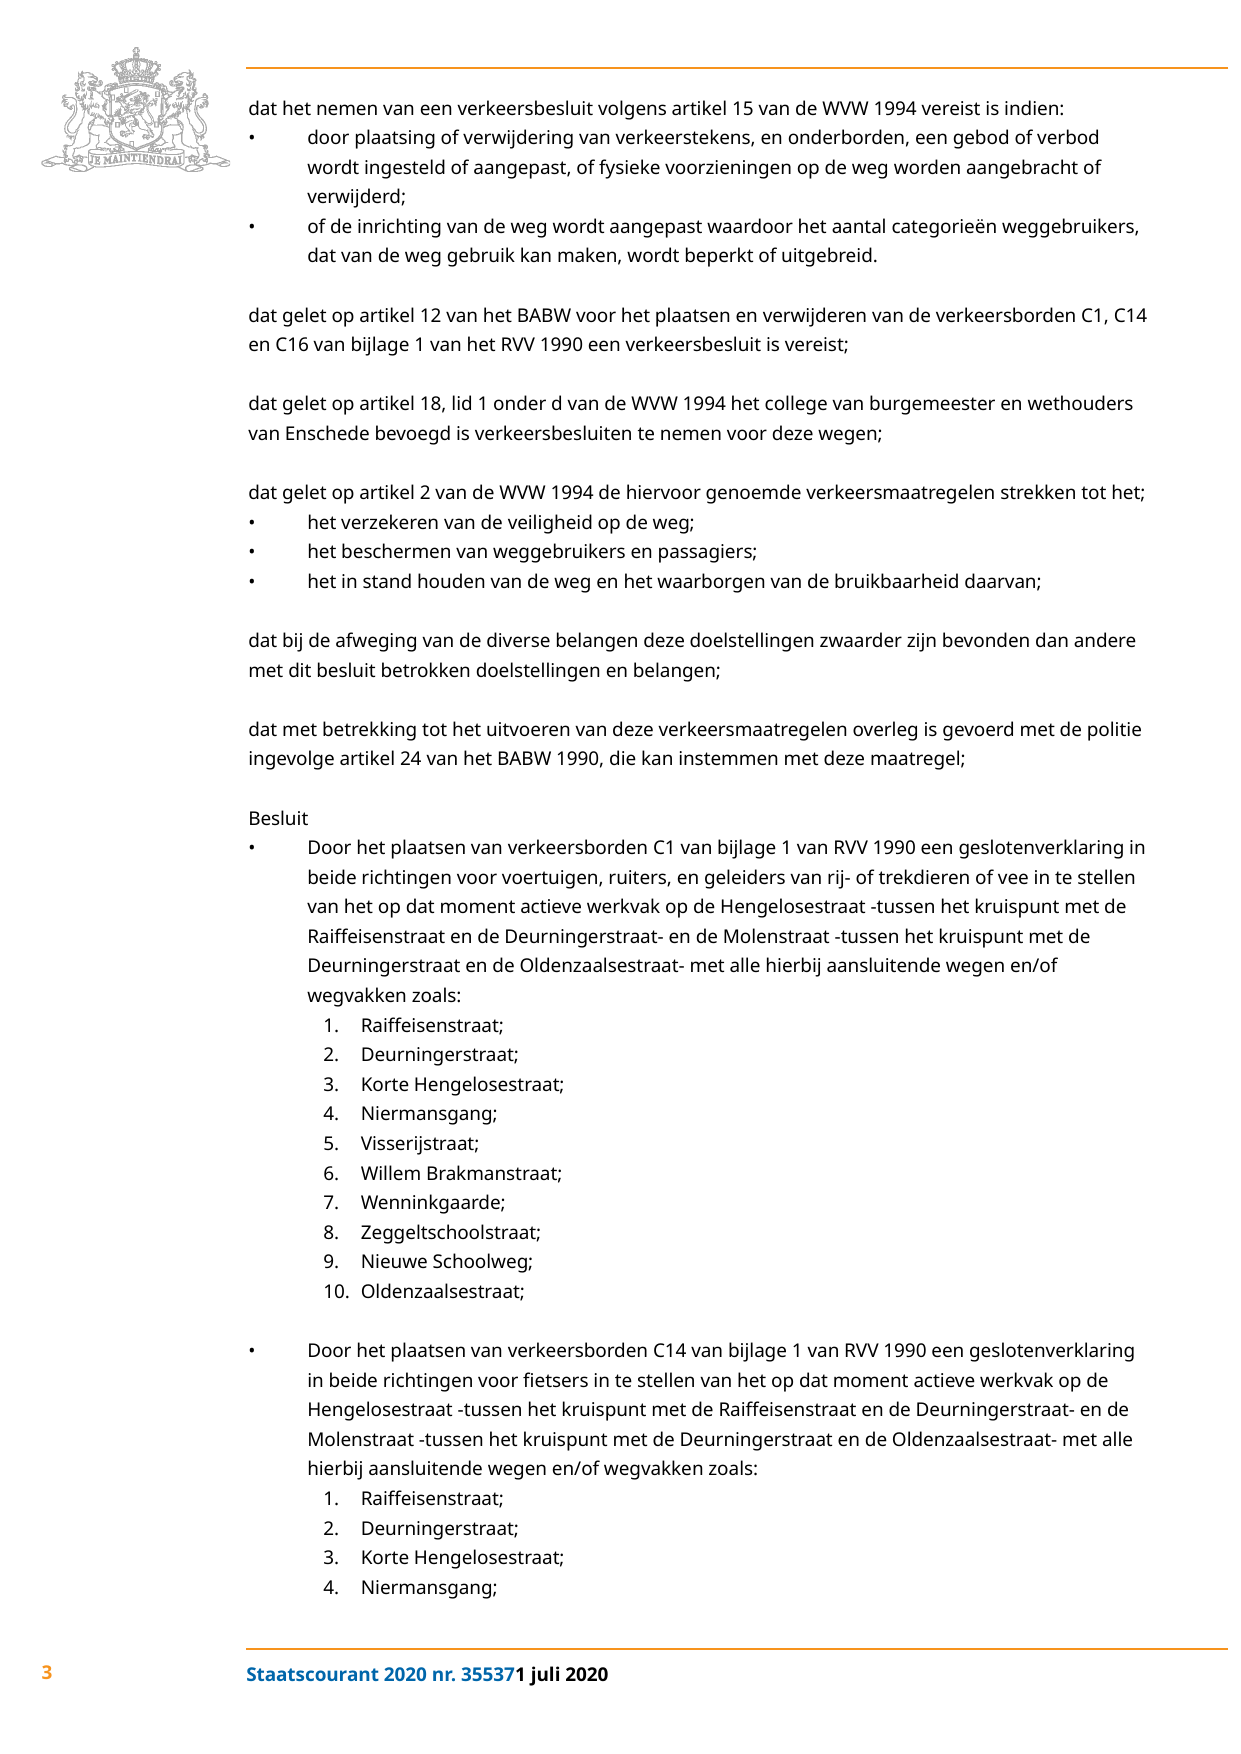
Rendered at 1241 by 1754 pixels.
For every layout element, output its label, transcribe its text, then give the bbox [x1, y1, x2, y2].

text dat bij de afweging van de diverse belangen deze doelstellingen zwaarder zijn bevonden dan andere met dit besluit betrokken doelstellingen en belangen; [248, 627, 1152, 683]
list Niermansgang; [323, 1574, 1152, 1600]
text dat gelet op artikel 18, lid 1 onder d van de WVW 1994 het college van burgemeester en wethouders van Enschede bevoegd is verkeersbesluiten te nemen voor deze wegen; [248, 391, 1152, 446]
list Wenninkgaarde; [323, 1189, 1152, 1215]
list Visserijstraat; [323, 1130, 1152, 1156]
picture [41, 47, 231, 172]
list Raiffeisenstraat; [323, 1485, 1152, 1511]
list Zeggeltschoolstraat; [323, 1219, 1152, 1245]
list of de inrichting van de weg wordt aangepast waardoor het aantal categorieën weggebruikers, dat van de weg gebruik kan maken, wordt beperkt of uitgebreid. [248, 213, 1152, 268]
text dat gelet op artikel 12 van het BABW voor het plaatsen en verwijderen van de verkeersborden C1, C14 en C16 van bijlage 1 van het RVV 1990 een verkeersbesluit is vereist; [248, 302, 1152, 357]
list Deurningerstraat; [323, 1515, 1152, 1541]
list Deurningerstraat; [323, 1041, 1152, 1067]
list het verzekeren van de veiligheid op de weg; [248, 509, 1152, 535]
list Korte Hengelosestraat; [323, 1544, 1152, 1570]
text dat gelet op artikel 2 van de WVW 1994 de hiervoor genoemde verkeersmaatregelen strekken tot het; [248, 479, 1152, 505]
text dat het nemen van een verkeersbesluit volgens artikel 15 van de WVW 1994 vereist is indien: [248, 95, 1152, 121]
list Oldenzaalsestraat; [323, 1278, 1152, 1304]
list Raiffeisenstraat; [323, 1012, 1152, 1038]
list Door het plaatsen van verkeersborden C14 van bijlage 1 van RVV 1990 een geslotenverklaring in beide richtingen voor fietsers in te stellen van het op dat moment actieve werkvak op de Hengelosestraat -tussen het kruispunt met de Raiffeisenstraat en de Deurningerstraat- en de Molenstraat -tussen het kruispunt met de Deurningerstraat en de Oldenzaalsestraat- met alle hierbij aansluitende wegen en/of wegvakken zoals: [248, 1337, 1152, 1481]
text Besluit [248, 805, 1152, 831]
list Door het plaatsen van verkeersborden C1 van bijlage 1 van RVV 1990 een geslotenverklaring in beide richtingen voor voertuigen, ruiters, en geleiders van rij- of trekdieren of vee in te stellen van het op dat moment actieve werkvak op de Hengelosestraat -tussen het kruispunt met de Raiffeisenstraat en de Deurningerstraat- en de Molenstraat -tussen het kruispunt met de Deurningerstraat en de Oldenzaalsestraat- met alle hierbij aansluitende wegen en/of wegvakken zoals: [248, 834, 1152, 1008]
list door plaatsing of verwijdering van verkeerstekens, en onderborden, een gebod of verbod wordt ingesteld of aangepast, of fysieke voorzieningen op de weg worden aangebracht of verwijderd; [248, 124, 1152, 209]
list het beschermen van weggebruikers en passagiers; [248, 538, 1152, 564]
list Niermansgang; [323, 1101, 1152, 1126]
list Willem Brakmanstraat; [323, 1160, 1152, 1186]
list het in stand houden van de weg en het waarborgen van de bruikbaarheid daarvan; [248, 568, 1152, 594]
list Korte Hengelosestraat; [323, 1071, 1152, 1097]
text dat met betrekking tot het uitvoeren van deze verkeersmaatregelen overleg is gevoerd met de politie ingevolge artikel 24 van het BABW 1990, die kan instemmen met deze maatregel; [248, 716, 1152, 771]
list Nieuwe Schoolweg; [323, 1248, 1152, 1274]
